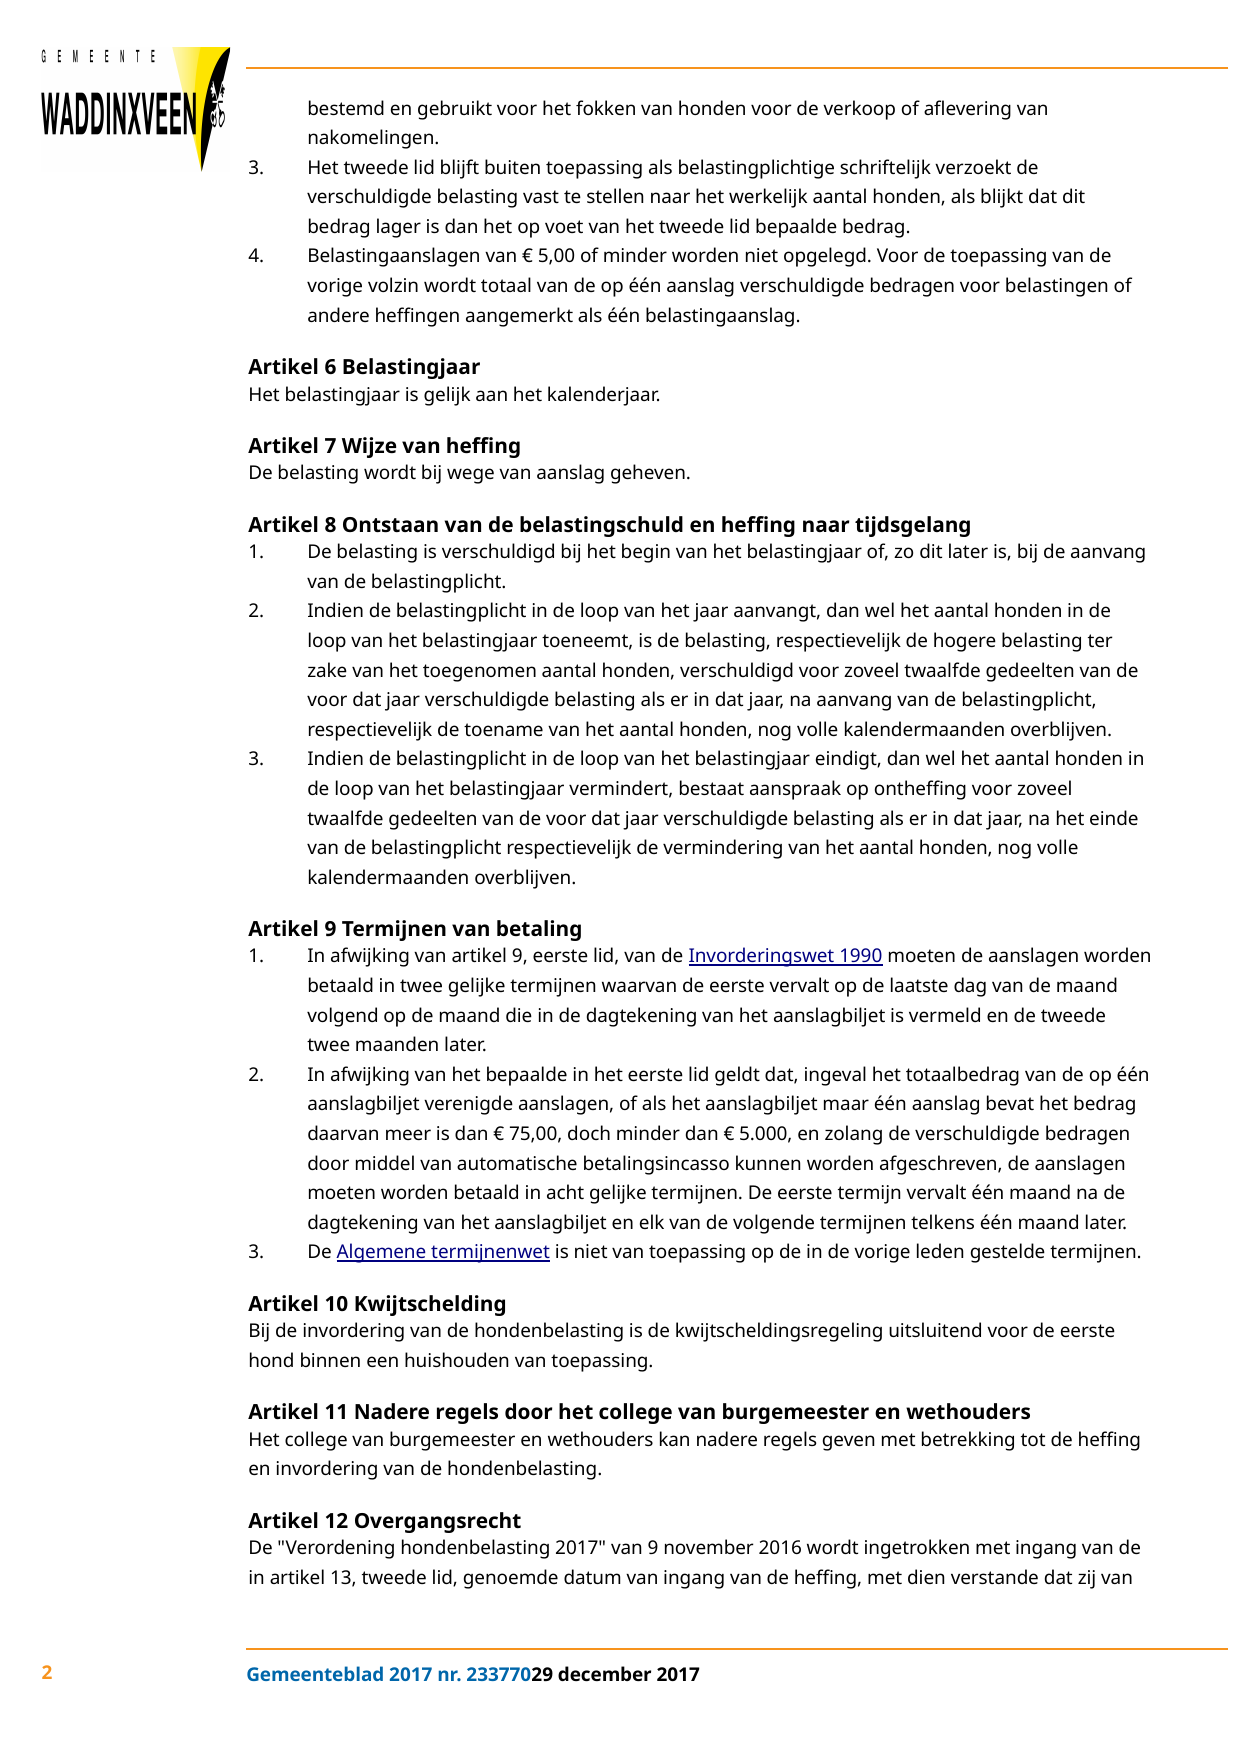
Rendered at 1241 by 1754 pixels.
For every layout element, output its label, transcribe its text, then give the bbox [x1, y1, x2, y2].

list Indien de belastingplicht in de loop van het jaar aanvangt, dan wel het aantal honden in de loop van het belastingjaar toeneemt, is de belasting, respectievelijk de hogere belasting ter zake van het toegenomen aantal honden, verschuldigd voor zoveel twaalfde gedeelten van de voor dat jaar verschuldigde belasting als er in dat jaar, na aanvang van de belastingplicht, respectievelijk de toename van het aantal honden, nog volle kalendermaanden overblijven. [248, 598, 1152, 742]
list Het tweede lid blijft buiten toepassing als belastingplichtige schriftelijk verzoekt de verschuldigde belasting vast te stellen naar het werkelijk aantal honden, als blijkt dat dit bedrag lager is dan het op voet van het tweede lid bepaalde bedrag. [248, 154, 1152, 239]
list Belastingaanslagen van € 5,00 of minder worden niet opgelegd. Voor de toepassing van de vorige volzin wordt totaal van de op één aanslag verschuldigde bedragen voor belastingen of andere heffingen aangemerkt als één belastingaanslag. [248, 243, 1152, 328]
picture [41, 47, 231, 172]
text Artikel 6 Belastingjaar [248, 352, 1152, 381]
list Indien de belastingplicht in de loop van het belastingjaar eindigt, dan wel het aantal honden in de loop van het belastingjaar vermindert, bestaat aanspraak op ontheffing voor zoveel twaalfde gedeelten van de voor dat jaar verschuldigde belasting als er in dat jaar, na het einde van de belastingplicht respectievelijk de vermindering van het aantal honden, nog volle kalendermaanden overblijven. [248, 746, 1152, 889]
text Artikel 9 Termijnen van betaling [248, 914, 1152, 943]
text De "Verordening hondenbelasting 2017" van 9 november 2016 wordt ingetrokken met ingang van de in artikel 13, tweede lid, genoemde datum van ingang van de heffing, met dien verstande dat zij van [248, 1534, 1152, 1589]
text Artikel 7 Wijze van heffing [248, 431, 1152, 459]
text De belasting wordt bij wege van aanslag geheven. [248, 459, 1152, 485]
list De belasting is verschuldigd bij het begin van het belastingjaar of, zo dit later is, bij de aanvang van de belastingplicht. [248, 538, 1152, 594]
text Artikel 11 Nadere regels door het college van burgemeester en wethouders [248, 1397, 1152, 1426]
text Artikel 10 Kwijtschelding [248, 1289, 1152, 1317]
text Het college van burgemeester en wethouders kan nadere regels geven met betrekking tot de heffing en invordering van de hondenbelasting. [248, 1426, 1152, 1481]
text Bij de invordering van de hondenbelasting is de kwijtscheldingsregeling uitsluitend voor de eerste hond binnen een huishouden van toepassing. [248, 1317, 1152, 1373]
list De Algemene termijnenwet is niet van toepassing op de in de vorige leden gestelde termijnen. [248, 1238, 1152, 1264]
list In afwijking van artikel 9, eerste lid, van de Invorderingswet 1990 moeten de aanslagen worden betaald in twee gelijke termijnen waarvan de eerste vervalt op de laatste dag van de maand volgend op de maand die in de dagtekening van het aanslagbiljet is vermeld en de tweede twee maanden later. [248, 943, 1152, 1057]
text Artikel 8 Ontstaan van de belastingschuld en heffing naar tijdsgelang [248, 510, 1152, 538]
list In afwijking van het bepaalde in het eerste lid geldt dat, ingeval het totaalbedrag van de op één aanslagbiljet verenigde aanslagen, of als het aanslagbiljet maar één aanslag bevat het bedrag daarvan meer is dan € 75,00, doch minder dan € 5.000, en zolang de verschuldigde bedragen door middel van automatische betalingsincasso kunnen worden afgeschreven, de aanslagen moeten worden betaald in acht gelijke termijnen. De eerste termijn vervalt één maand na de dagtekening van het aanslagbiljet en elk van de volgende termijnen telkens één maand later. [248, 1061, 1152, 1235]
list bestemd en gebruikt voor het fokken van honden voor de verkoop of aflevering van nakomelingen. [248, 95, 1152, 150]
text Artikel 12 Overgangsrecht [248, 1506, 1152, 1534]
text Het belastingjaar is gelijk aan het kalenderjaar. [248, 381, 1152, 406]
